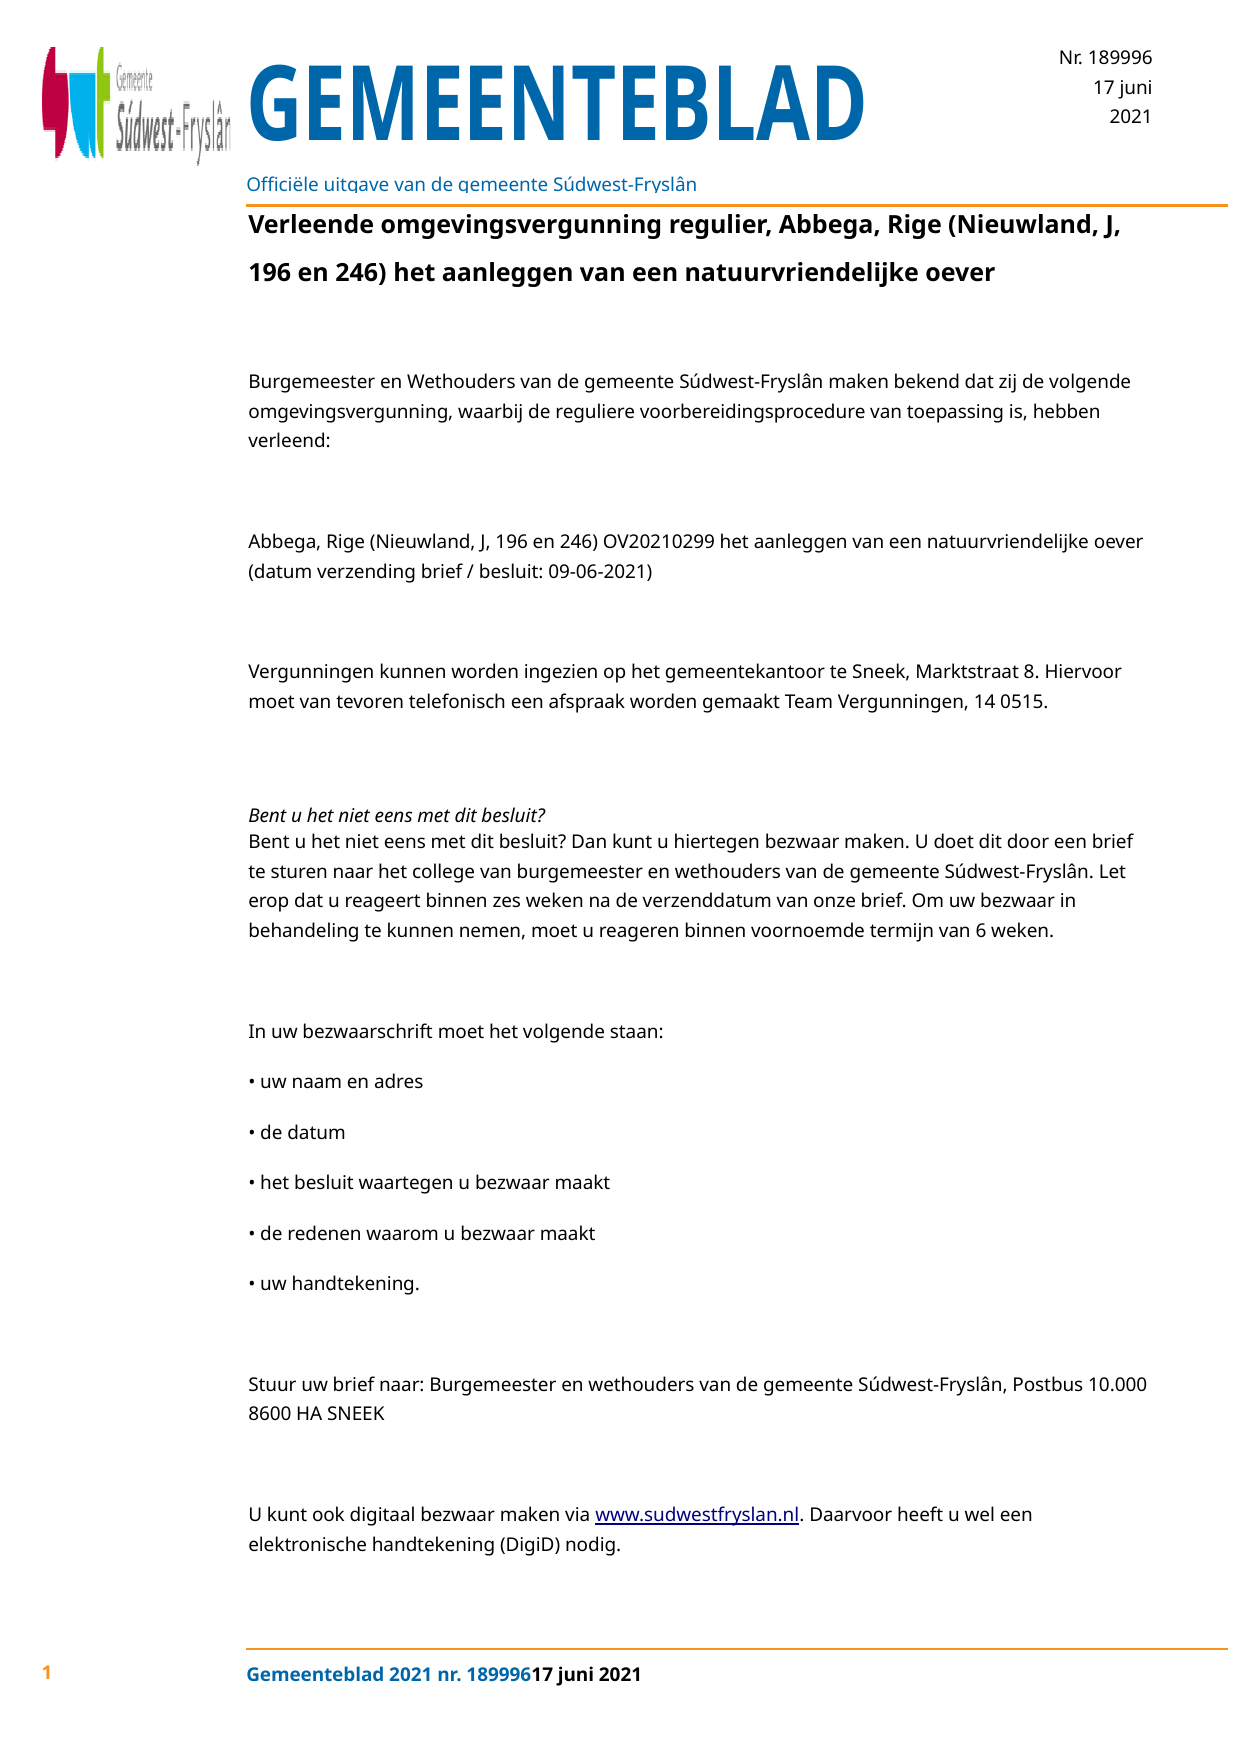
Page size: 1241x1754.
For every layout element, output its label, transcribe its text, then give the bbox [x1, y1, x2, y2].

text Verleende omgevingsvergunning regulier, Abbega, Rige (Nieuwland, J, 196 en 246) het aanleggen van een natuurvriendelijke oever [248, 207, 1152, 288]
text • de redenen waarom u bezwaar maakt [248, 1220, 1152, 1245]
text Burgemeester en Wethouders van de gemeente Súdwest-Fryslân maken bekend dat zij de volgende omgevingsvergunning, waarbij de reguliere voorbereidingsprocedure van toepassing is, hebben verleend: [248, 368, 1152, 453]
text Vergunningen kunnen worden ingezien op het gemeentekantoor te Sneek, Marktstraat 8. Hiervoor moet van tevoren telefonisch een afspraak worden gemaakt Team Vergunningen, 14 0515. [248, 659, 1152, 714]
text Bent u het niet eens met dit besluit? [248, 803, 1152, 828]
text • de datum [248, 1119, 1152, 1144]
text Abbega, Rige (Nieuwland, J, 196 en 246) OV20210299 het aanleggen van een natuurvriendelijke oever (datum verzending brief / besluit: 09-06-2021) [248, 528, 1152, 584]
text Bent u het niet eens met dit besluit? Dan kunt u hiertegen bezwaar maken. U doet dit door een brief te sturen naar het college van burgemeester en wethouders van de gemeente Súdwest-Fryslân. Let erop dat u reageert binnen zes weken na de verzenddatum van onze brief. Om uw bezwaar in behandeling te kunnen nemen, moet u reageren binnen voornoemde termijn van 6 weken. [248, 828, 1152, 943]
picture [41, 47, 231, 172]
text • uw handtekening. [248, 1270, 1152, 1296]
text U kunt ook digitaal bezwaar maken via www.sudwestfryslan.nl. Daarvoor heeft u wel een elektronische handtekening (DigiD) nodig. [248, 1501, 1152, 1557]
text • uw naam en adres [248, 1068, 1152, 1094]
text Stuur uw brief naar: Burgemeester en wethouders van de gemeente Súdwest-Fryslân, Postbus 10.000 8600 HA SNEEK [248, 1371, 1152, 1426]
text • het besluit waartegen u bezwaar maakt [248, 1169, 1152, 1195]
text In uw bezwaarschrift moet het volgende staan: [248, 1018, 1152, 1044]
